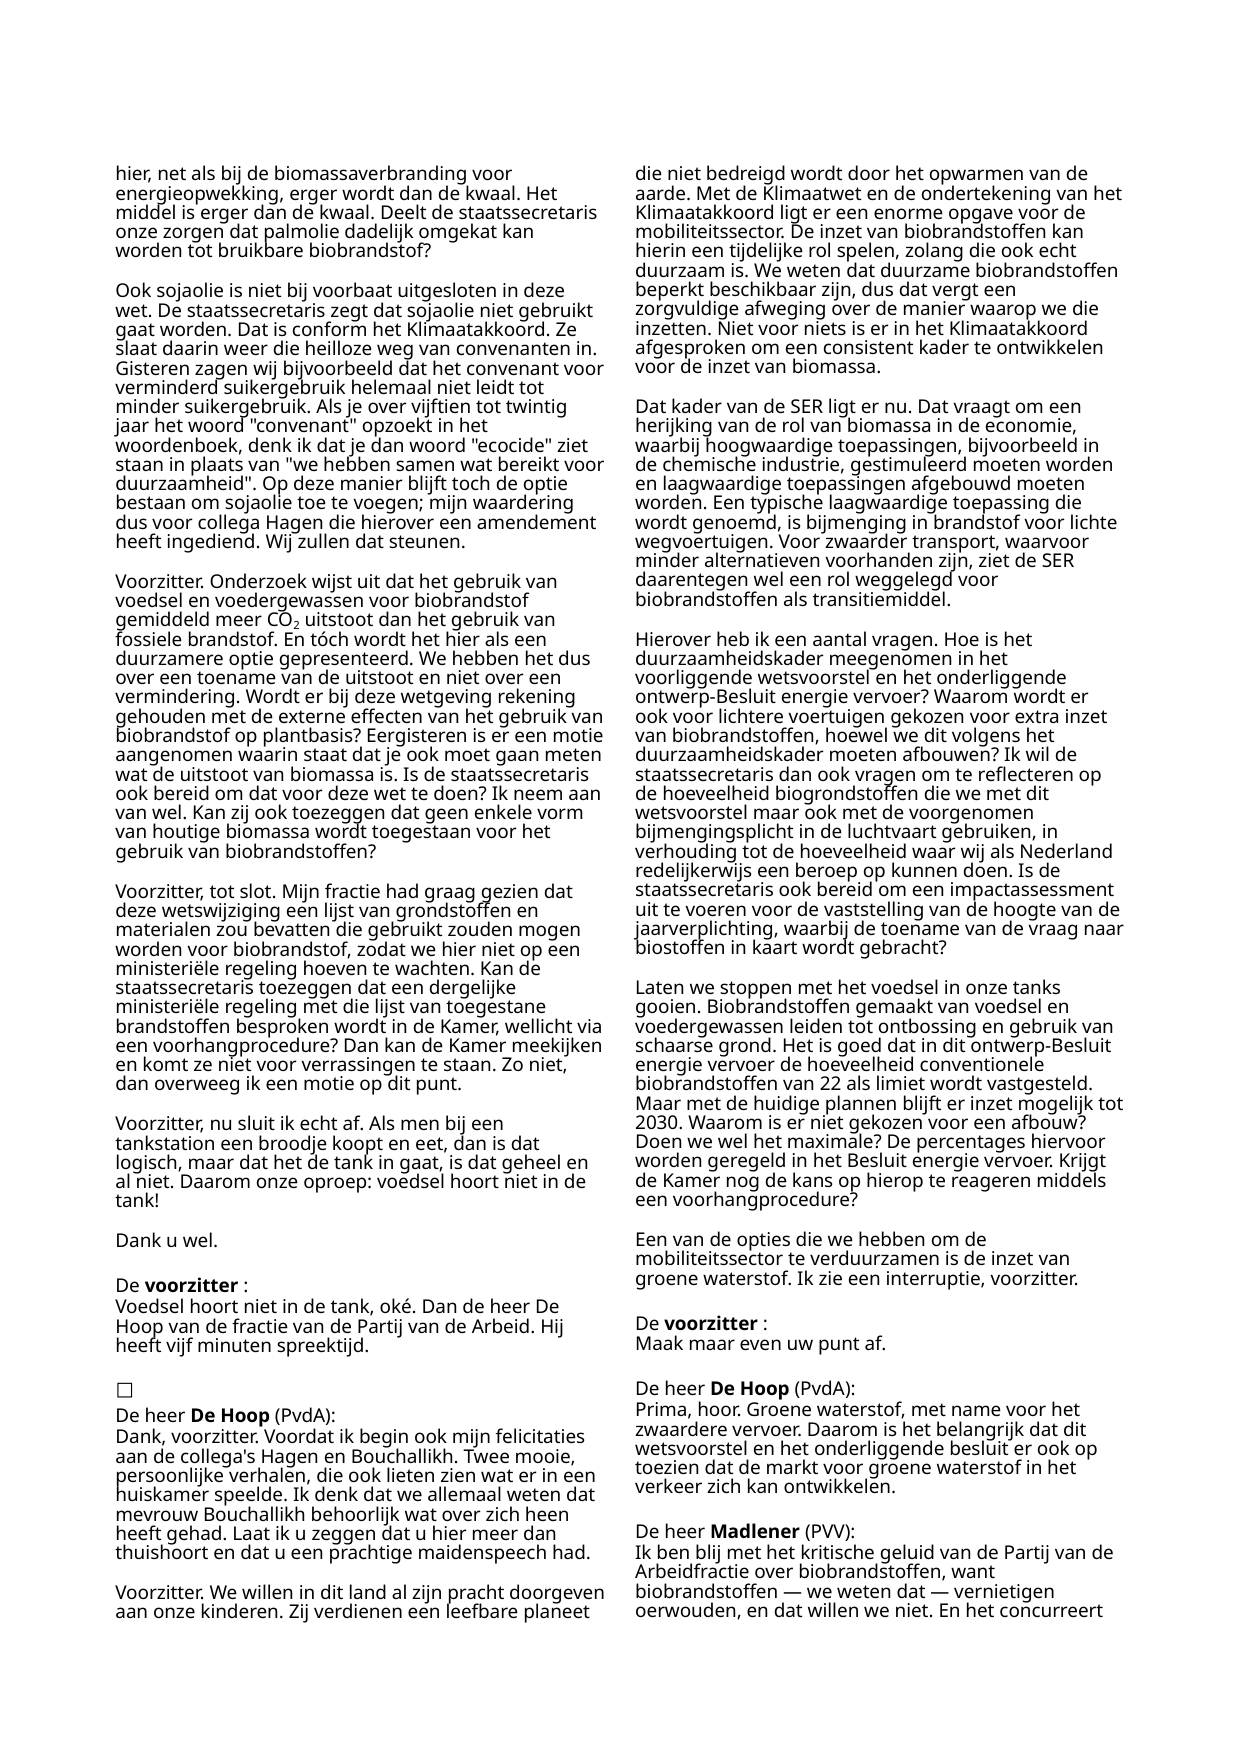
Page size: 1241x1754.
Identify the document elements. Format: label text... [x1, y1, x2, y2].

text die niet bedreigd wordt door het opwarmen van de aarde. Met de Klimaatwet en de ondertekening van het Klimaatakkoord ligt er een enorme opgave voor de mobiliteitssector. De inzet van biobrandstoffen kan hierin een tijdelijke rol spelen, zolang die ook echt duurzaam is. We weten dat duurzame biobrandstoffen beperkt beschikbaar zijn, dus dat vergt een zorgvuldige afweging over de manier waarop we die inzetten. Niet voor niets is er in het Klimaatakkoord afgesproken om een consistent kader te ontwikkelen voor de inzet van biomassa. [635, 165, 1125, 377]
text Voorzitter, tot slot. Mijn fractie had graag gezien dat deze wetswijziging een lijst van grondstoffen en materialen zou bevatten die gebruikt zouden mogen worden voor biobrandstof, zodat we hier niet op een ministeriële regeling hoeven te wachten. Kan de staatssecretaris toezeggen dat een dergelijke ministeriële regeling met die lijst van toegestane brandstoffen besproken wordt in de Kamer, wellicht via een voorhangprocedure? Dan kan de Kamer meekijken en komt ze niet voor verrassingen te staan. Zo niet, dan overweeg ik een motie op dit punt. [115, 883, 605, 1095]
text Dank u wel. [115, 1232, 605, 1252]
text Hierover heb ik een aantal vragen. Hoe is het duurzaamheidskader meegenomen in het voorliggende wetsvoorstel en het onderliggende ontwerp-Besluit energie vervoer? Waarom wordt er ook voor lichtere voertuigen gekozen voor extra inzet van biobrandstoffen, hoewel we dit volgens het duurzaamheidskader moeten afbouwen? Ik wil de staatssecretaris dan ook vragen om te reflecteren op de hoeveelheid biogrondstoffen die we met dit wetsvoorstel maar ook met de voorgenomen bijmengingsplicht in de luchtvaart gebruiken, in verhouding tot de hoeveelheid waar wij als Nederland redelijkerwijs een beroep op kunnen doen. Is de staatssecretaris ook bereid om een impactassessment uit te voeren voor de vaststelling van de hoogte van de jaarverplichting, waarbij de toename van de vraag naar biostoffen in kaart wordt gebracht? [635, 631, 1125, 958]
text hier, net als bij de biomassaverbranding voor energieopwekking, erger wordt dan de kwaal. Het middel is erger dan de kwaal. Deelt de staatssecretaris onze zorgen dat palmolie dadelijk omgekat kan worden tot bruikbare biobrandstof? [115, 165, 605, 262]
text Ook sojaolie is niet bij voorbaat uitgesloten in deze wet. De staatssecretaris zegt dat sojaolie niet gebruikt gaat worden. Dat is conform het Klimaatakkoord. Ze slaat daarin weer die heilloze weg van convenanten in. Gisteren zagen wij bijvoorbeeld dat het convenant voor verminderd suikergebruik helemaal niet leidt tot minder suikergebruik. Als je over vijftien tot twintig jaar het woord "convenant" opzoekt in het woordenboek, denk ik dat je dan woord "ecocide" ziet staan in plaats van "we hebben samen wat bereikt voor duurzaamheid". Op deze manier blijft toch de optie bestaan om sojaolie toe te voegen; mijn waardering dus voor collega Hagen die hierover een amendement heeft ingediend. Wij zullen dat steunen. [115, 282, 605, 552]
text De heer De Hoop (PvdA): [635, 1376, 1125, 1401]
text Dat kader van de SER ligt er nu. Dat vraagt om een herijking van de rol van biomassa in de economie, waarbij hoogwaardige toepassingen, bijvoorbeeld in de chemische industrie, gestimuleerd moeten worden en laagwaardige toepassingen afgebouwd moeten worden. Een typische laagwaardige toepassing die wordt genoemd, is bijmenging in brandstof voor lichte wegvoertuigen. Voor zwaarder transport, waarvoor minder alternatieven voorhanden zijn, ziet de SER daarentegen wel een rol weggelegd voor biobrandstoffen als transitiemiddel. [635, 398, 1125, 610]
text Een van de opties die we hebben om de mobiliteitssector te verduurzamen is de inzet van groene waterstof. Ik zie een interruptie, voorzitter. [635, 1231, 1125, 1289]
text De voorzitter : [635, 1310, 1125, 1335]
text Dank, voorzitter. Voordat ik begin ook mijn felicitaties aan de collega's Hagen en Bouchallikh. Twee mooie, persoonlijke verhalen, die ook lieten zien wat er in een huiskamer speelde. Ik denk dat we allemaal weten dat mevrouw Bouchallikh behoorlijk wat over zich heen heeft gehad. Laat ik u zeggen dat u hier meer dan thuishoort en dat u een prachtige maidenspeech had. [115, 1428, 605, 1563]
text De voorzitter : [115, 1273, 605, 1298]
text Prima, hoor. Groene waterstof, met name voor het zwaardere vervoer. Daarom is het belangrijk dat dit wetsvoorstel en het onderliggende besluit er ook op toezien dat de markt voor groene waterstof in het verkeer zich kan ontwikkelen. [635, 1401, 1125, 1498]
text Voedsel hoort niet in de tank, oké. Dan de heer De Hoop van de fractie van de Partij van de Arbeid. Hij heeft vijf minuten spreektijd. [115, 1298, 605, 1356]
text ⬜ [115, 1377, 605, 1403]
text Voorzitter. We willen in dit land al zijn pracht doorgeven aan onze kinderen. Zij verdienen een leefbare planeet [115, 1584, 605, 1623]
text De heer De Hoop (PvdA): [115, 1403, 605, 1428]
text Ik ben blij met het kritische geluid van de Partij van de Arbeidfractie over biobrandstoffen, want biobrandstoffen — we weten dat — vernietigen oerwouden, en dat willen we niet. En het concurreert [635, 1544, 1125, 1621]
text Voorzitter. Onderzoek wijst uit dat het gebruik van voedsel en voedergewassen voor biobrandstof gemiddeld meer CO2 uitstoot dan het gebruik van fossiele brandstof. En tóch wordt het hier als een duurzamere optie gepresenteerd. We hebben het dus over een toename van de uitstoot en niet over een vermindering. Wordt er bij deze wetgeving rekening gehouden met de externe effecten van het gebruik van biobrandstof op plantbasis? Eergisteren is er een motie aangenomen waarin staat dat je ook moet gaan meten wat de uitstoot van biomassa is. Is de staatssecretaris ook bereid om dat voor deze wet te doen? Ik neem aan van wel. Kan zij ook toezeggen dat geen enkele vorm van houtige biomassa wordt toegestaan voor het gebruik van biobrandstoffen? [115, 573, 605, 862]
text Voorzitter, nu sluit ik echt af. Als men bij een tankstation een broodje koopt en eet, dan is dat logisch, maar dat het de tank in gaat, is dat geheel en al niet. Daarom onze oproep: voedsel hoort niet in de tank! [115, 1115, 605, 1212]
text Maak maar even uw punt af. [635, 1335, 1125, 1355]
text Laten we stoppen met het voedsel in onze tanks gooien. Biobrandstoffen gemaakt van voedsel en voedergewassen leiden tot ontbossing en gebruik van schaarse grond. Het is goed dat in dit ontwerp-Besluit energie vervoer de hoeveelheid conventionele biobrandstoffen van 22 als limiet wordt vastgesteld. Maar met de huidige plannen blijft er inzet mogelijk tot 2030. Waarom is er niet gekozen voor een afbouw? Doen we wel het maximale? De percentages hiervoor worden geregeld in het Besluit energie vervoer. Krijgt de Kamer nog de kans op hierop te reageren middels een voorhangprocedure? [635, 979, 1125, 1210]
text De heer Madlener (PVV): [635, 1518, 1125, 1544]
